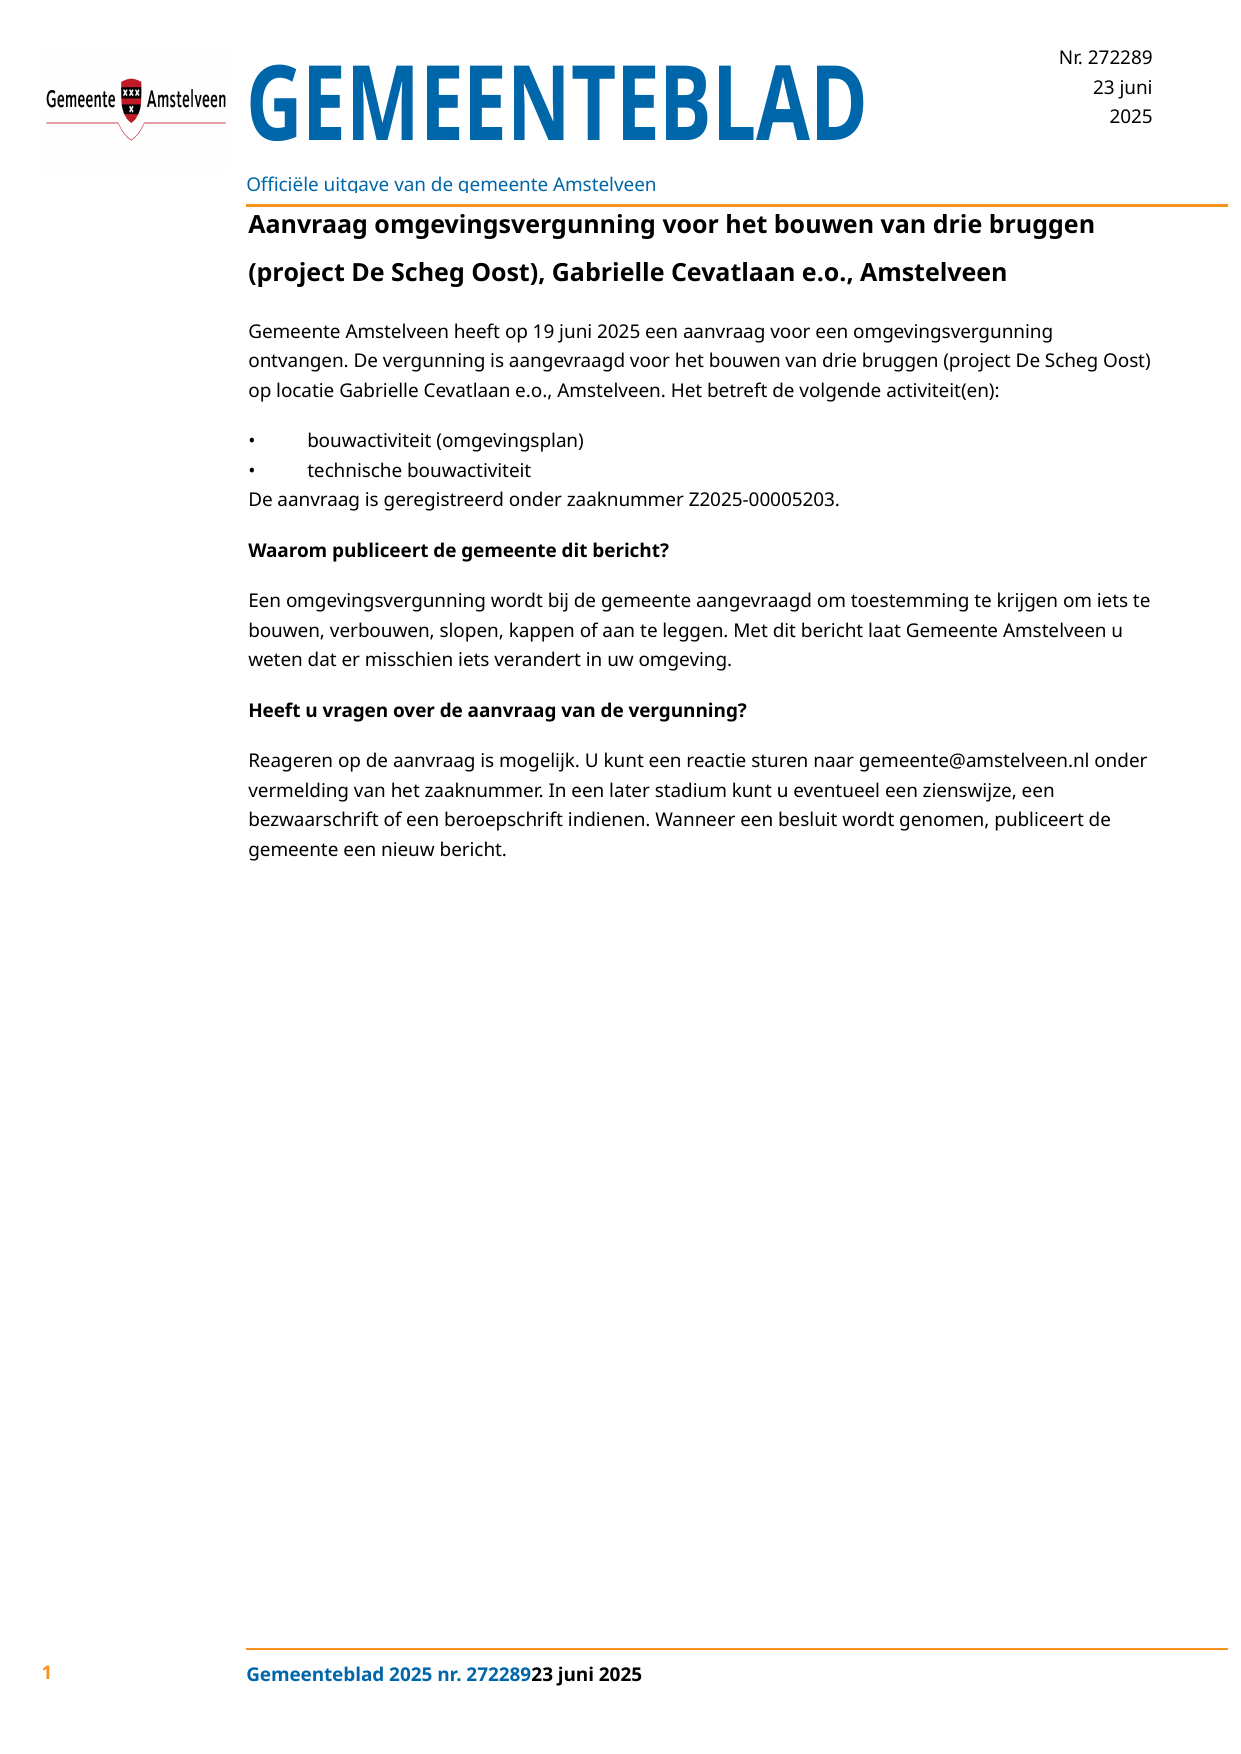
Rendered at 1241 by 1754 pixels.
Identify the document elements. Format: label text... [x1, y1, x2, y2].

text Gemeente Amstelveen heeft op 19 juni 2025 een aanvraag voor een omgevingsvergunning ontvangen. De vergunning is aangevraagd voor het bouwen van drie bruggen (project De Scheg Oost) op locatie Gabrielle Cevatlaan e.o., Amstelveen. Het betreft de volgende activiteit(en): [248, 318, 1152, 403]
text Aanvraag omgevingsvergunning voor het bouwen van drie bruggen (project De Scheg Oost), Gabrielle Cevatlaan e.o., Amstelveen [248, 207, 1152, 288]
text Reageren op de aanvraag is mogelijk. U kunt een reactie sturen naar gemeente@amstelveen.nl onder vermelding van het zaaknummer. In een later stadium kunt u eventueel een zienswijze, een bezwaarschrift of een beroepschrift indienen. Wanneer een besluit wordt genomen, publiceert de gemeente een nieuw bericht. [248, 747, 1152, 862]
list bouwactiviteit (omgevingsplan) [248, 427, 1152, 453]
text De aanvraag is geregistreerd onder zaaknummer Z2025-00005203. [248, 487, 1152, 512]
text Waarom publiceert de gemeente dit bericht? [248, 537, 1152, 563]
text Een omgevingsvergunning wordt bij de gemeente aangevraagd om toestemming te krijgen om iets te bouwen, verbouwen, slopen, kappen of aan te leggen. Met dit bericht laat Gemeente Amstelveen u weten dat er misschien iets verandert in uw omgeving. [248, 587, 1152, 672]
list technische bouwactiviteit [248, 457, 1152, 483]
text Heeft u vragen over de aanvraag van de vergunning? [248, 697, 1152, 723]
picture [41, 47, 231, 172]
